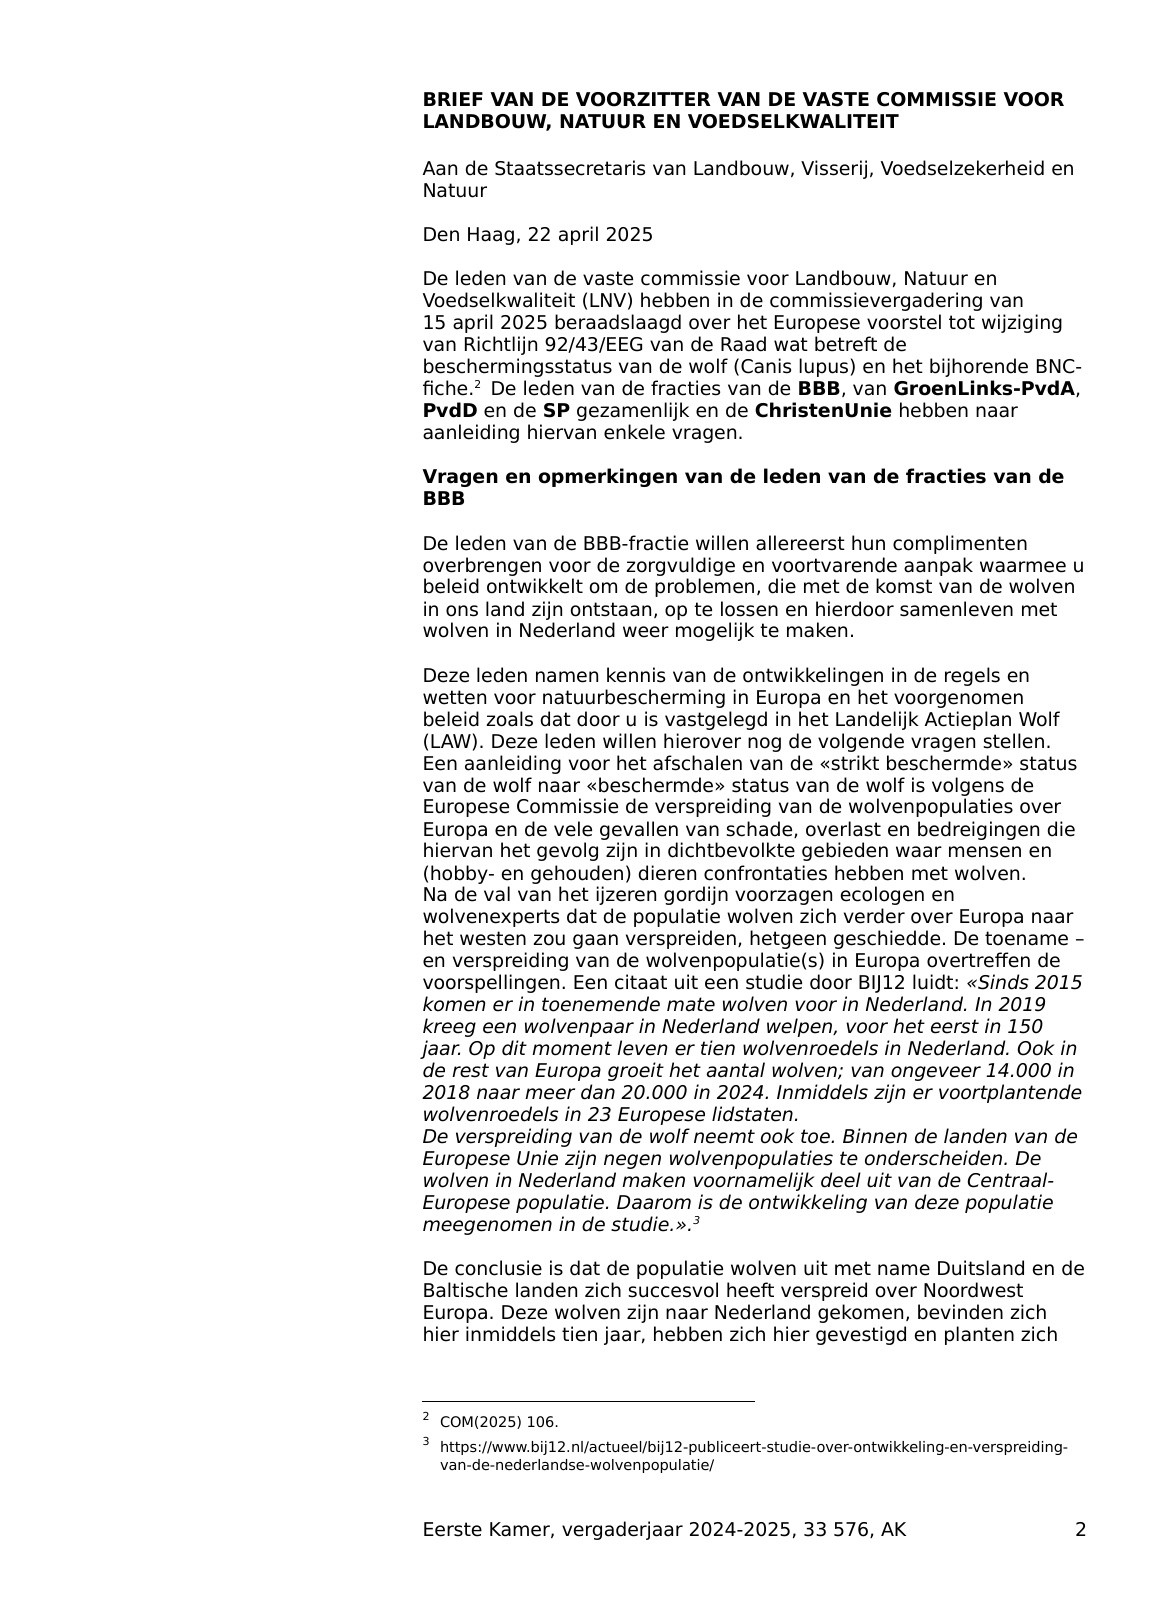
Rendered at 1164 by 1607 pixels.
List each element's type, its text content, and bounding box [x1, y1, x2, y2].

text Den Haag, 22 april 2025 [422, 224, 1087, 246]
text De leden van de vaste commissie voor Landbouw, Natuur en Voedselkwaliteit (LNV) hebben in de commissievergadering van 15 april 2025 beraadslaagd over het Europese voorstel tot wijziging van Richtlijn 92/43/EEG van de Raad wat betreft de beschermingsstatus van de wolf (Canis lupus) en het bijhorende BNC-fiche. De leden van de fracties van de BBB, van GroenLinks-PvdA, PvdD en de SP gezamenlijk en de ChristenUnie hebben naar aanleiding hiervan enkele vragen. [422, 268, 1087, 444]
text Aan de Staatssecretaris van Landbouw, Visserij, Voedselzekerheid en Natuur [422, 158, 1087, 202]
subtitle BRIEF VAN DE VOORZITTER VAN DE VASTE COMMISSIE VOOR LANDBOUW, NATUUR EN VOEDSELKWALITEIT [422, 89, 1087, 133]
text De leden van de BBB-fractie willen allereerst hun complimenten overbrengen voor de zorgvuldige en voortvarende aanpak waarmee u beleid ontwikkelt om de problemen, die met de komst van de wolven in ons land zijn ontstaan, op te lossen en hierdoor samenleven met wolven in Nederland weer mogelijk te maken. [422, 532, 1087, 642]
text De conclusie is dat de populatie wolven uit met name Duitsland en de Baltische landen zich succesvol heeft verspreid over Noordwest Europa. Deze wolven zijn naar Nederland gekomen, bevinden zich hier inmiddels tien jaar, hebben zich hier gevestigd en planten zich [422, 1258, 1087, 1346]
text https://www.bij12.nl/actueel/bij12-publiceert-studie-over-ontwikkeling-en-verspreiding-van-de-nederlandse-wolvenpopulatie/ [422, 1435, 1087, 1474]
text Een aanleiding voor het afschalen van de «strikt beschermde» status van de wolf naar «beschermde» status van de wolf is volgens de Europese Commissie de verspreiding van de wolvenpopulaties over Europa en de vele gevallen van schade, overlast en bedreigingen die hiervan het gevolg zijn in dichtbevolkte gebieden waar mensen en (hobby- en gehouden) dieren confrontaties hebben met wolven. [422, 752, 1087, 884]
text COM(2025) 106. [422, 1410, 1087, 1432]
subtitle Vragen en opmerkingen van de leden van de fracties van de BBB [422, 466, 1087, 510]
text De verspreiding van de wolf neemt ook toe. Binnen de landen van de Europese Unie zijn negen wolvenpopulaties te onderscheiden. De wolven in Nederland maken voornamelijk deel uit van de Centraal-Europese populatie. Daarom is de ontwikkeling van deze populatie meegenomen in de studie.». [422, 1126, 1087, 1236]
text Na de val van het ijzeren gordijn voorzagen ecologen en wolvenexperts dat de populatie wolven zich verder over Europa naar het westen zou gaan verspreiden, hetgeen geschiedde. De toename – en verspreiding van de wolvenpopulatie(s) in Europa overtreffen de voorspellingen. Een citaat uit een studie door BIJ12 luidt: «Sinds 2015 komen er in toenemende mate wolven voor in Nederland. In 2019 kreeg een wolvenpaar in Nederland welpen, voor het eerst in 150 jaar. Op dit moment leven er tien wolvenroedels in Nederland. Ook in de rest van Europa groeit het aantal wolven; van ongeveer 14.000 in 2018 naar meer dan 20.000 in 2024. Inmiddels zijn er voortplantende wolvenroedels in 23 Europese lidstaten. [422, 884, 1087, 1126]
text Deze leden namen kennis van de ontwikkelingen in de regels en wetten voor natuurbescherming in Europa en het voorgenomen beleid zoals dat door u is vastgelegd in het Landelijk Actieplan Wolf (LAW). Deze leden willen hierover nog de volgende vragen stellen. [422, 664, 1087, 752]
